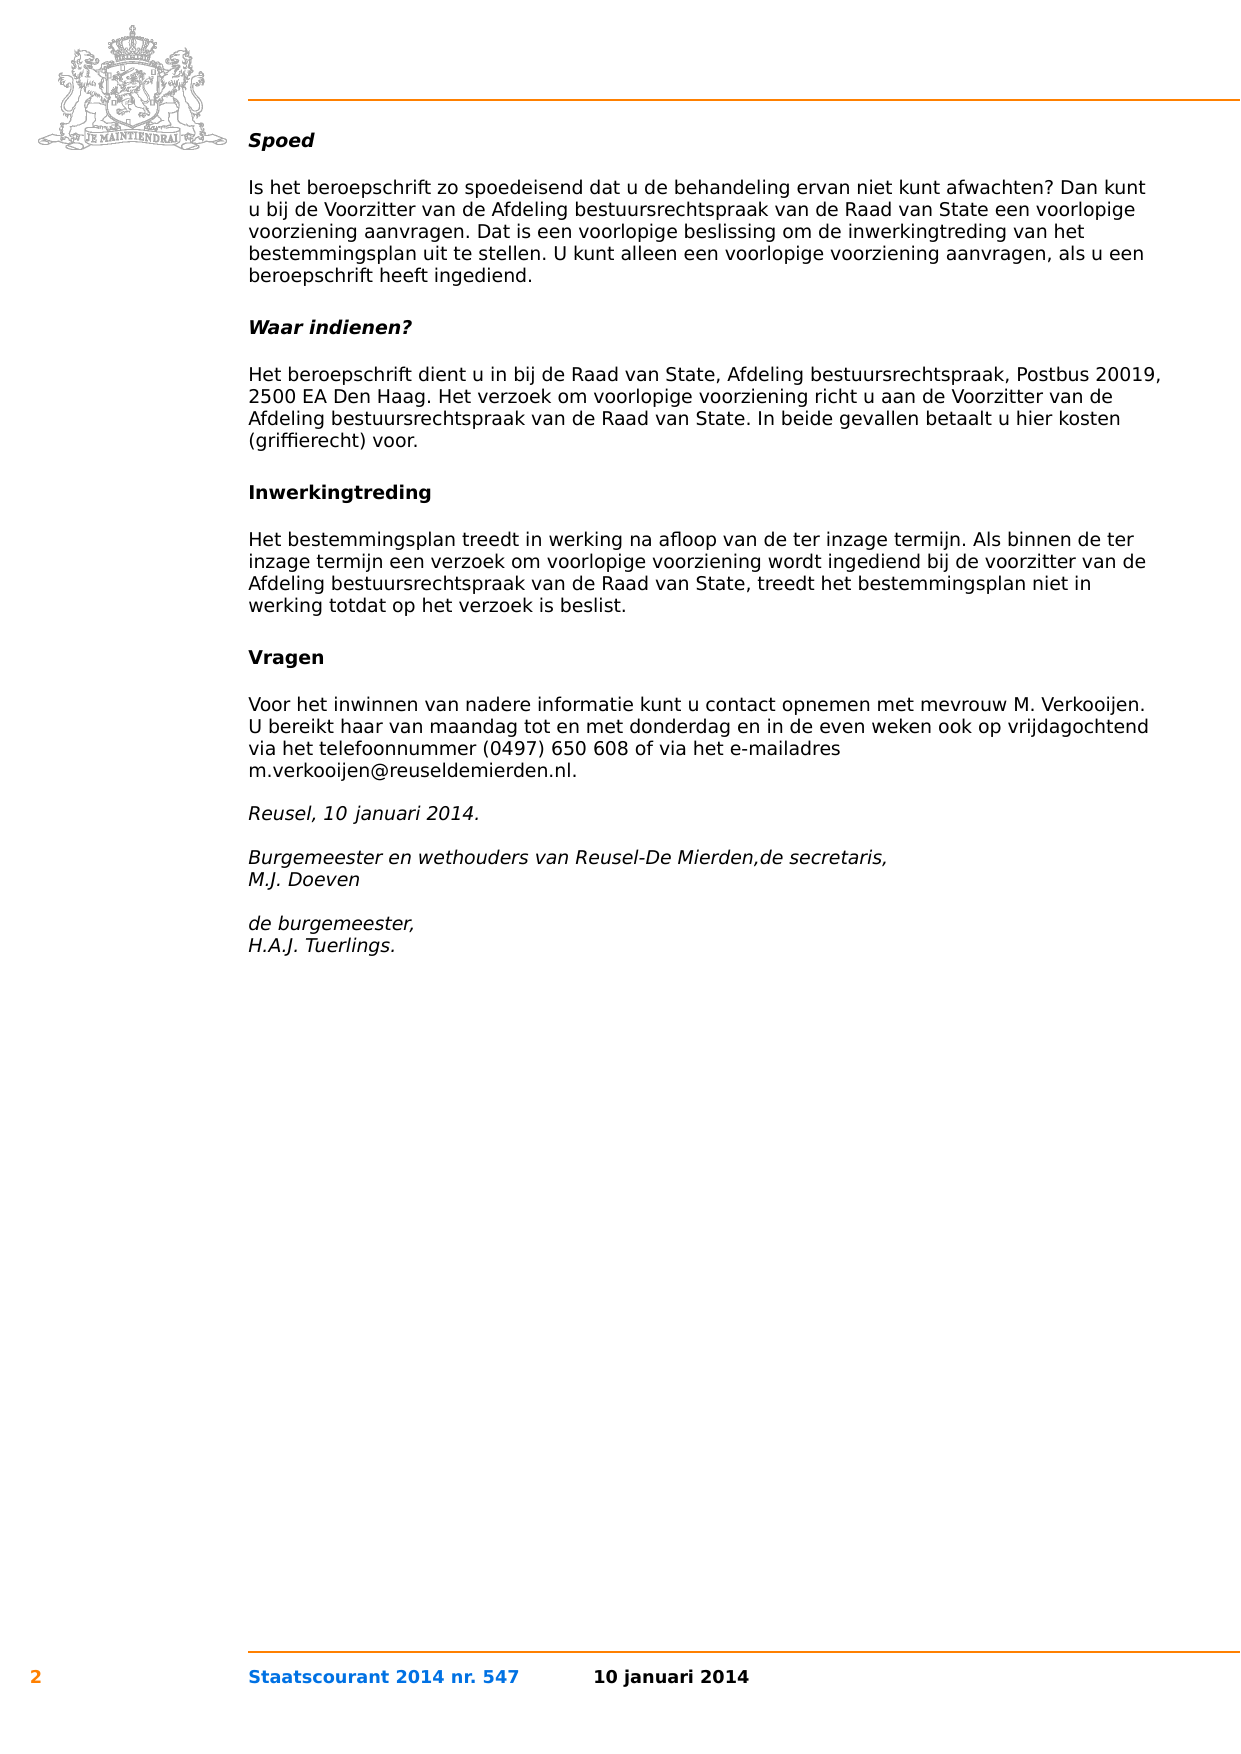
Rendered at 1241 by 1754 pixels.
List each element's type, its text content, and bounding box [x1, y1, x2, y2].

subtitle Vragen [248, 647, 1163, 668]
text Is het beroepschrift zo spoedeisend dat u de behandeling ervan niet kunt afwachten? Dan kunt u bij de Voorzitter van de Afdeling bestuursrechtspraak van de Raad van State een voorlopige voorziening aanvragen. Dat is een voorlopige beslissing om de inwerkingtreding van het bestemmingsplan uit te stellen. U kunt alleen een voorlopige voorziening aanvragen, als u een beroepschrift heeft ingediend. [248, 177, 1163, 287]
text Voor het inwinnen van nadere informatie kunt u contact opnemen met mevrouw M. Verkooijen. U bereikt haar van maandag tot en met donderdag en in de even weken ook op vrijdagochtend via het telefoonnummer (0497) 650 608 of via het e-mailadres m.verkooijen@reuseldemierden.nl. [248, 693, 1163, 781]
text Burgemeester en wethouders van Reusel-De Mierden,de secretaris, M.J. Doeven [248, 847, 1163, 891]
subtitle Waar indienen? [248, 317, 1163, 339]
text de burgemeester, H.A.J. Tuerlings. [248, 913, 1163, 957]
text Het bestemmingsplan treedt in werking na afloop van de ter inzage termijn. Als binnen de ter inzage termijn een verzoek om voorlopige voorziening wordt ingediend bij de voorzitter van de Afdeling bestuursrechtspraak van de Raad van State, treedt het bestemmingsplan niet in werking totdat op het verzoek is beslist. [248, 529, 1163, 617]
picture [38, 25, 227, 150]
text Het beroepschrift dient u in bij de Raad van State, Afdeling bestuursrechtspraak, Postbus 20019, 2500 EA Den Haag. Het verzoek om voorlopige voorziening richt u aan de Voorzitter van de Afdeling bestuursrechtspraak van de Raad van State. In beide gevallen betaalt u hier kosten (griffierecht) voor. [248, 364, 1163, 452]
subtitle Inwerkingtreding [248, 482, 1163, 504]
subtitle Spoed [248, 130, 1163, 152]
text Reusel, 10 januari 2014. [248, 803, 1163, 825]
